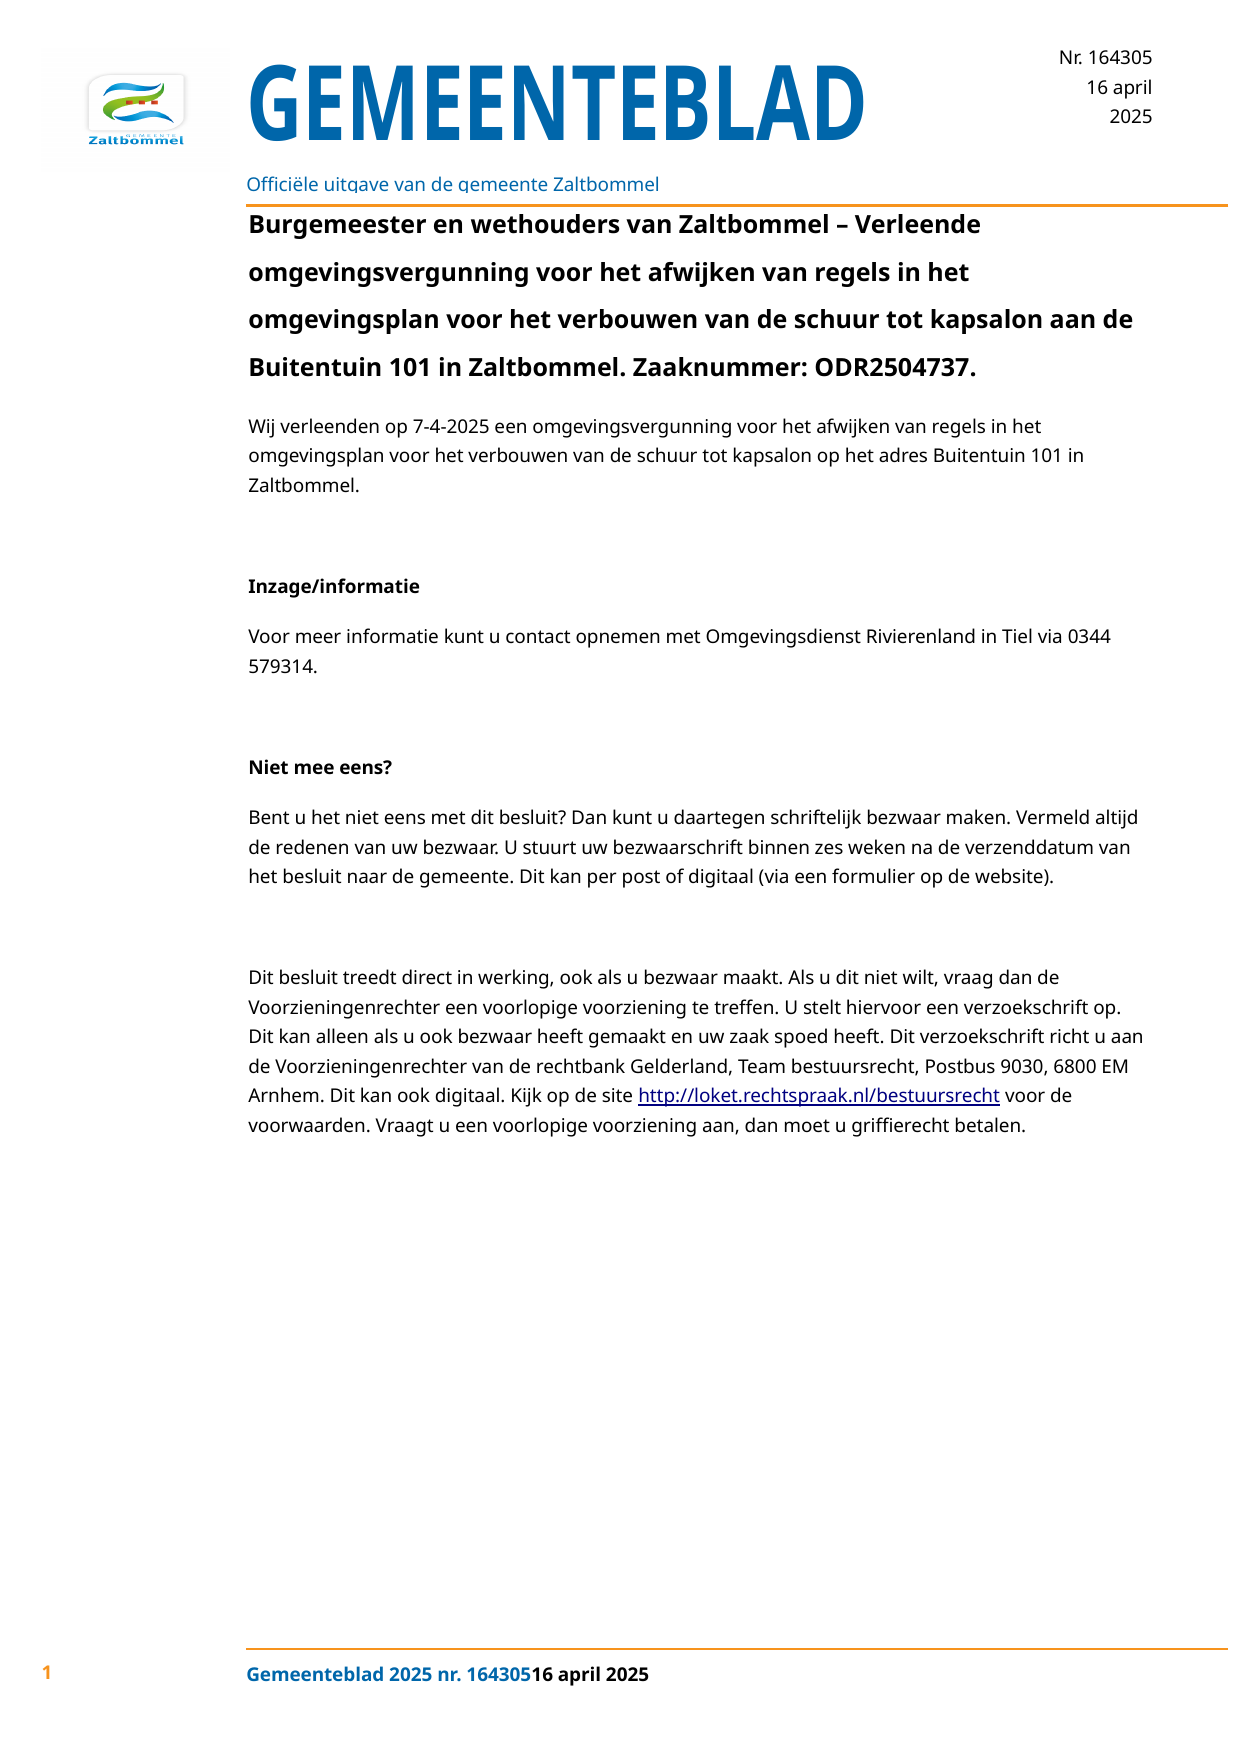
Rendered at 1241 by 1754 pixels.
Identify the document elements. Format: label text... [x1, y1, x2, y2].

text Wij verleenden op 7-4-2025 een omgevingsvergunning voor het afwijken van regels in het omgevingsplan voor het verbouwen van de schuur tot kapsalon op het adres Buitentuin 101 in Zaltbommel. [248, 413, 1152, 498]
text Inzage/informatie [248, 573, 1152, 599]
text Dit besluit treedt direct in werking, ook als u bezwaar maakt. Als u dit niet wilt, vraag dan de Voorzieningenrechter een voorlopige voorziening te treffen. U stelt hiervoor een verzoekschrift op. Dit kan alleen als u ook bezwaar heeft gemaakt en uw zaak spoed heeft. Dit verzoekschrift richt u aan de Voorzieningenrechter van de rechtbank Gelderland, Team bestuursrecht, Postbus 9030, 6800 EM Arnhem. Dit kan ook digitaal. Kijk op de site http://loket.rechtspraak.nl/bestuursrecht voor de voorwaarden. Vraagt u een voorlopige voorziening aan, dan moet u griffierecht betalen. [248, 964, 1152, 1138]
text Niet mee eens? [248, 754, 1152, 780]
text Voor meer informatie kunt u contact opnemen met Omgevingsdienst Rivierenland in Tiel via 0344 579314. [248, 623, 1152, 679]
picture [41, 47, 231, 172]
text Burgemeester en wethouders van Zaltbommel – Verleende omgevingsvergunning voor het afwijken van regels in het omgevingsplan voor het verbouwen van de schuur tot kapsalon aan de Buitentuin 101 in Zaltbommel. Zaaknummer: ODR2504737. [248, 207, 1152, 384]
text Bent u het niet eens met dit besluit? Dan kunt u daartegen schriftelijk bezwaar maken. Vermeld altijd de redenen van uw bezwaar. U stuurt uw bezwaarschrift binnen zes weken na de verzenddatum van het besluit naar de gemeente. Dit kan per post of digitaal (via een formulier op de website). [248, 804, 1152, 889]
